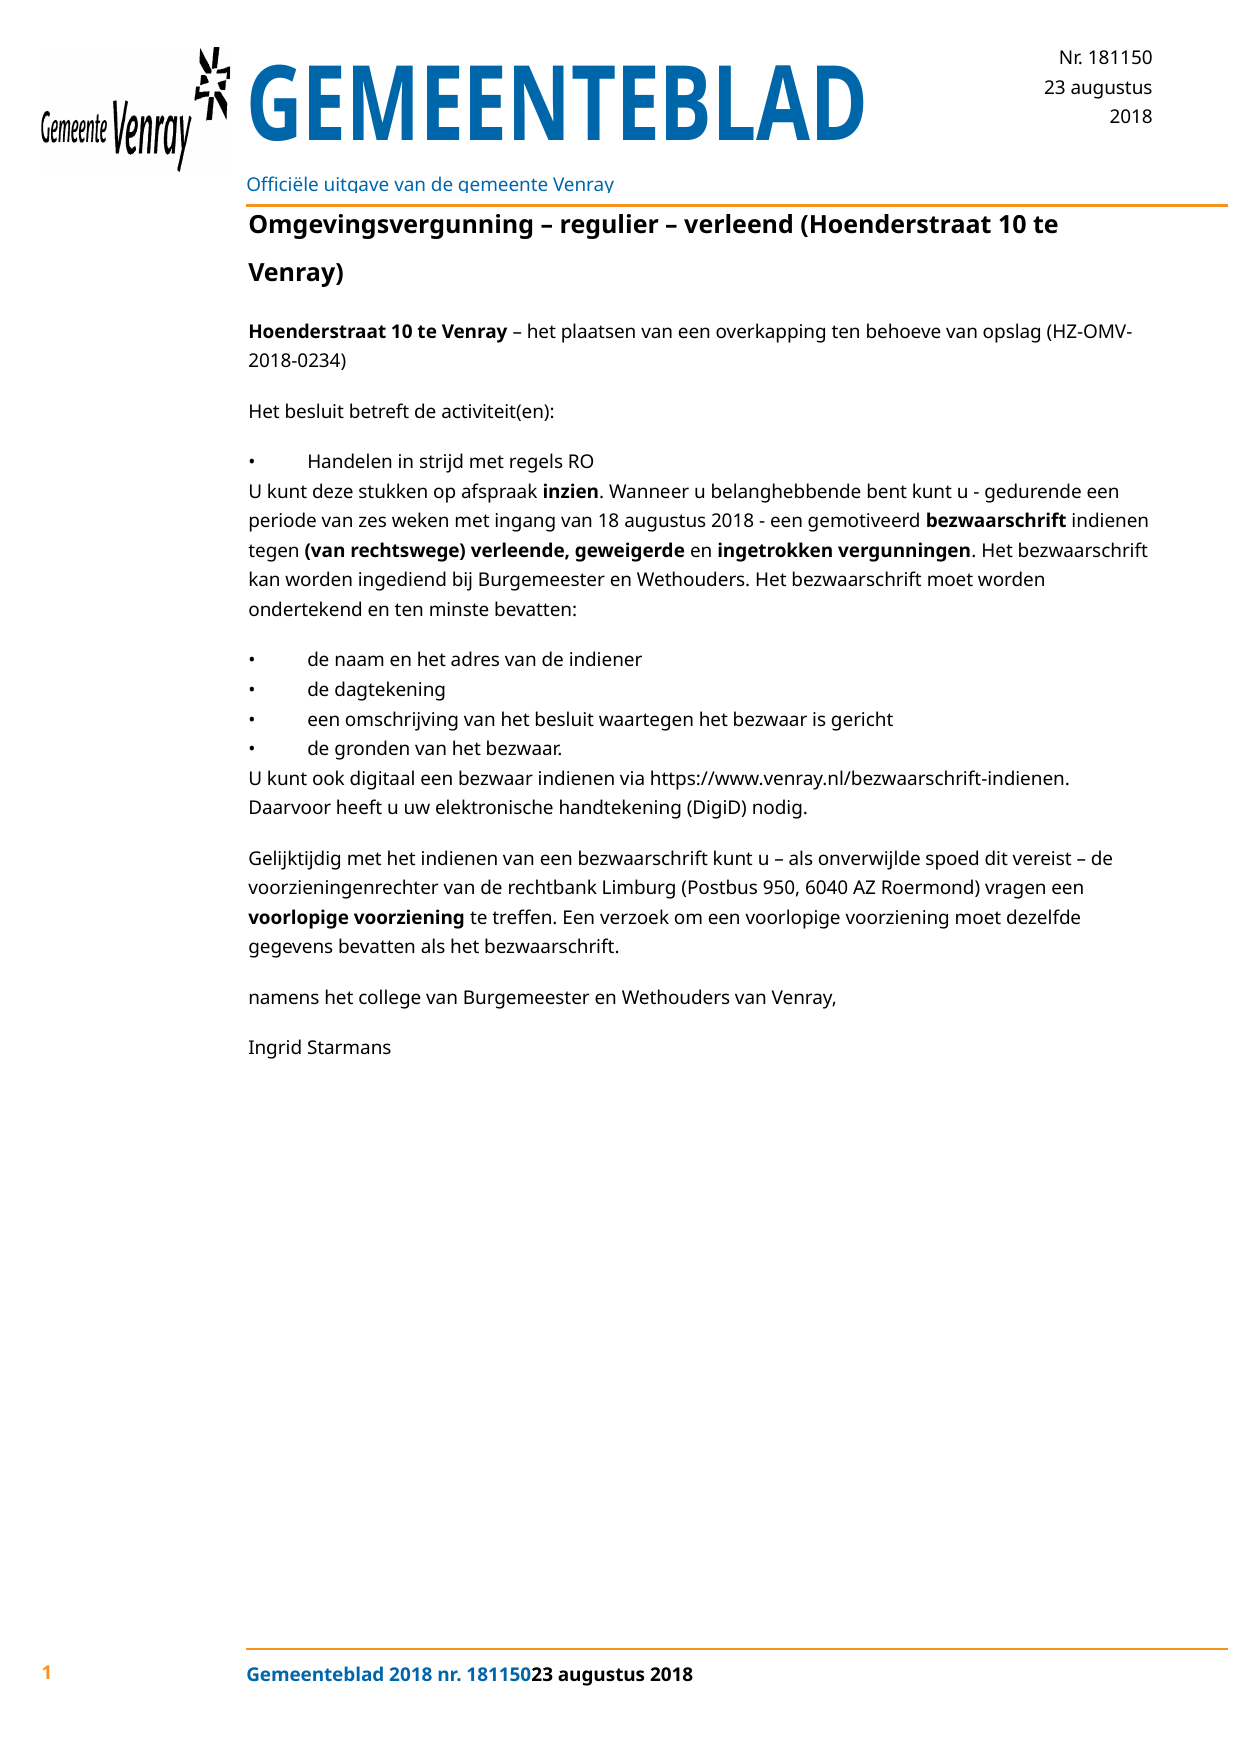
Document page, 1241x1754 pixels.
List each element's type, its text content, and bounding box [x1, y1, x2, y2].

text Het besluit betreft de activiteit(en): [248, 398, 1152, 424]
text namens het college van Burgemeester en Wethouders van Venray, [248, 984, 1152, 1010]
text Hoenderstraat 10 te Venray – het plaatsen van een overkapping ten behoeve van opslag (HZ-OMV-2018-0234) [248, 318, 1152, 373]
list de gronden van het bezwaar. [248, 735, 1152, 761]
text U kunt ook digitaal een bezwaar indienen via https://www.venray.nl/bezwaarschrift-indienen. Daarvoor heeft u uw elektronische handtekening (DigiD) nodig. [248, 765, 1152, 820]
list de naam en het adres van de indiener [248, 647, 1152, 672]
text U kunt deze stukken op afspraak inzien. Wanneer u belanghebbende bent kunt u - gedurende een periode van zes weken met ingang van 18 augustus 2018 - een gemotiveerd bezwaarschrift indienen tegen (van rechtswege) verleende, geweigerde en ingetrokken vergunningen. Het bezwaarschrift kan worden ingediend bij Burgemeester en Wethouders. Het bezwaarschrift moet worden ondertekend en ten minste bevatten: [248, 478, 1152, 622]
text Omgevingsvergunning – regulier – verleend (Hoenderstraat 10 te Venray) [248, 207, 1152, 288]
picture [41, 47, 231, 172]
list een omschrijving van het besluit waartegen het bezwaar is gericht [248, 706, 1152, 732]
list de dagtekening [248, 676, 1152, 702]
text Gelijktijdig met het indienen van een bezwaarschrift kunt u – als onverwijlde spoed dit vereist – de voorzieningenrechter van de rechtbank Limburg (Postbus 950, 6040 AZ Roermond) vragen een voorlopige voorziening te treffen. Een verzoek om een voorlopige voorziening moet dezelfde gegevens bevatten als het bezwaarschrift. [248, 845, 1152, 959]
text Ingrid Starmans [248, 1034, 1152, 1060]
list Handelen in strijd met regels RO [248, 448, 1152, 474]
